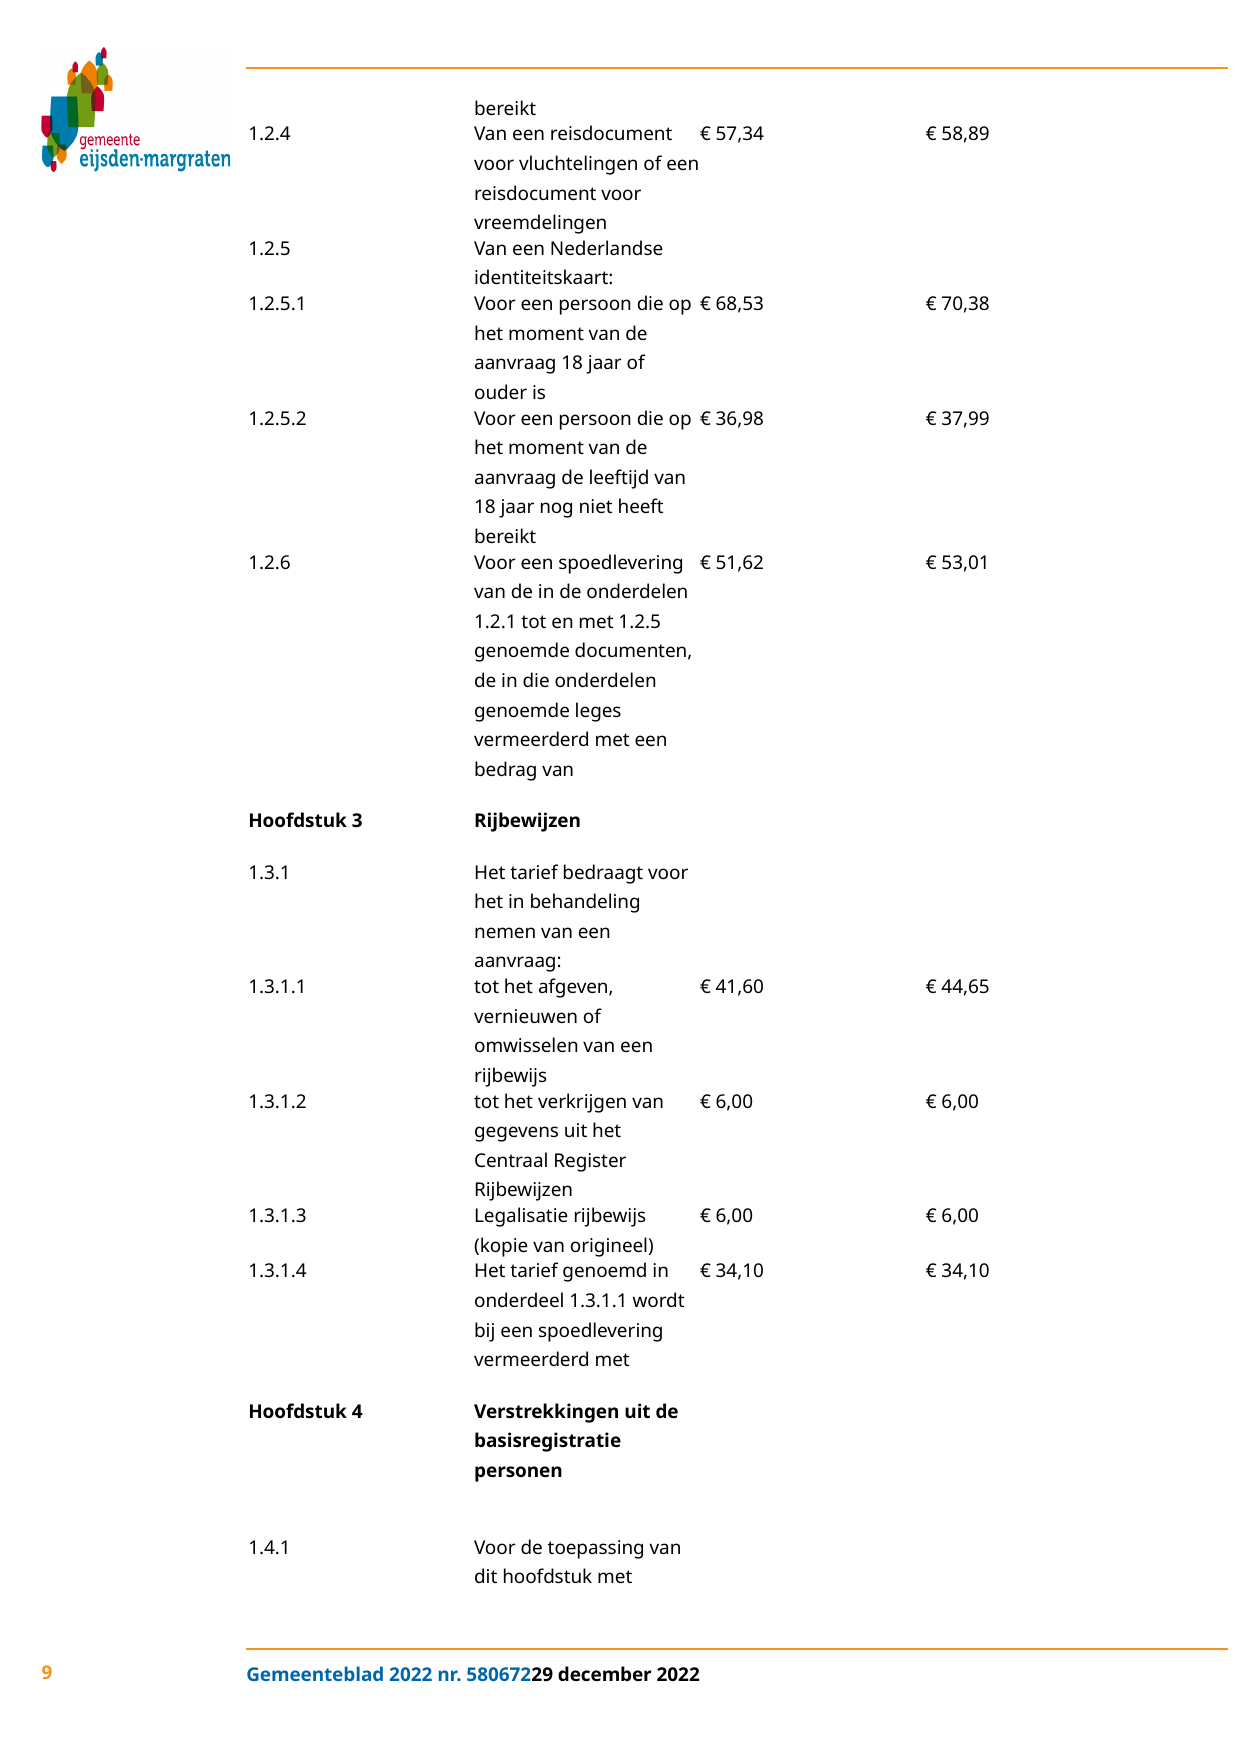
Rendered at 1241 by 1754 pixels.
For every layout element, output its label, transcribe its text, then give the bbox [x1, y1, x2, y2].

table_cell [926, 95, 1152, 121]
table_cell [926, 859, 1152, 973]
table_cell 1.2.4 [248, 121, 474, 235]
table_cell [474, 1372, 700, 1398]
table_cell tot het verkrijgen van gegevens uit het Centraal Register Rijbewijzen [474, 1088, 700, 1202]
table_cell € 51,62 [700, 549, 926, 782]
table_cell [926, 808, 1152, 833]
table_cell [248, 782, 474, 807]
table_cell € 34,10 [700, 1258, 926, 1372]
table_cell Van een Nederlandse identiteitskaart: [474, 235, 700, 290]
table_cell Voor de toepassing van dit hoofdstuk met [474, 1534, 700, 1589]
table_cell [700, 235, 926, 290]
table_cell [926, 1398, 1152, 1483]
table_cell € 68,53 [700, 290, 926, 405]
table_cell 1.2.5 [248, 235, 474, 290]
table_cell [926, 1483, 1152, 1508]
table_cell Het tarief bedraagt voor het in behandeling nemen van een aanvraag: [474, 859, 700, 973]
table_cell [700, 95, 926, 121]
table_cell [700, 833, 926, 859]
table_cell [926, 833, 1152, 859]
table_cell € 57,34 [700, 121, 926, 235]
table_cell 1.3.1 [248, 859, 474, 973]
table_cell 1.3.1.1 [248, 973, 474, 1088]
table_cell bereikt [474, 95, 700, 121]
table_cell [248, 833, 474, 859]
table_cell € 34,10 [926, 1258, 1152, 1372]
table_cell Hoofdstuk 3 [248, 808, 474, 833]
table_cell € 70,38 [926, 290, 1152, 405]
table_cell [248, 1509, 474, 1534]
table_cell 1.2.6 [248, 549, 474, 782]
table_cell [700, 808, 926, 833]
table_cell Het tarief genoemd in onderdeel 1.3.1.1 wordt bij een spoedlevering vermeerderd met [474, 1258, 700, 1372]
table_cell € 6,00 [700, 1088, 926, 1202]
table_cell 1.3.1.2 [248, 1088, 474, 1202]
table_cell [926, 1372, 1152, 1398]
table_cell [700, 859, 926, 973]
table_cell Van een reisdocument voor vluchtelingen of een reisdocument voor vreemdelingen [474, 121, 700, 235]
table_cell € 58,89 [926, 121, 1152, 235]
table_cell [926, 235, 1152, 290]
table_cell [700, 782, 926, 807]
table_cell € 36,98 [700, 405, 926, 549]
table_cell € 53,01 [926, 549, 1152, 782]
table_cell € 6,00 [700, 1202, 926, 1258]
table_cell [474, 782, 700, 807]
table_cell 1.2.5.2 [248, 405, 474, 549]
table_cell € 6,00 [926, 1202, 1152, 1258]
table_cell [700, 1372, 926, 1398]
table_cell Voor een persoon die op het moment van de aanvraag de leeftijd van 18 jaar nog niet heeft bereikt [474, 405, 700, 549]
table_cell [248, 1483, 474, 1508]
table_cell [926, 1509, 1152, 1534]
table_cell [700, 1398, 926, 1483]
table_cell [926, 1534, 1152, 1589]
picture [41, 47, 231, 172]
table_cell [474, 1509, 700, 1534]
table_cell [926, 782, 1152, 807]
table_cell [474, 833, 700, 859]
table_cell € 41,60 [700, 973, 926, 1088]
table_cell [700, 1509, 926, 1534]
table_cell tot het afgeven, vernieuwen of omwisselen van een rijbewijs [474, 973, 700, 1088]
table_cell Verstrekkingen uit de basisregistratie personen [474, 1398, 700, 1483]
table_cell Voor een spoedlevering van de in de onderdelen 1.2.1 tot en met 1.2.5 genoemde documenten, de in die onderdelen genoemde leges vermeerderd met een bedrag van [474, 549, 700, 782]
table_cell 1.3.1.4 [248, 1258, 474, 1372]
table_cell € 44,65 [926, 973, 1152, 1088]
table_cell Voor een persoon die op het moment van de aanvraag 18 jaar of ouder is [474, 290, 700, 405]
table_cell Rijbewijzen [474, 808, 700, 833]
table_cell € 6,00 [926, 1088, 1152, 1202]
table_cell 1.2.5.1 [248, 290, 474, 405]
table_cell Hoofdstuk 4 [248, 1398, 474, 1483]
table_cell [700, 1534, 926, 1589]
table_cell [248, 95, 474, 121]
table_cell 1.3.1.3 [248, 1202, 474, 1258]
table_cell 1.4.1 [248, 1534, 474, 1589]
table_cell [474, 1483, 700, 1508]
table_cell Legalisatie rijbewijs (kopie van origineel) [474, 1202, 700, 1258]
table_cell [248, 1372, 474, 1398]
table_cell € 37,99 [926, 405, 1152, 549]
table_cell [700, 1483, 926, 1508]
